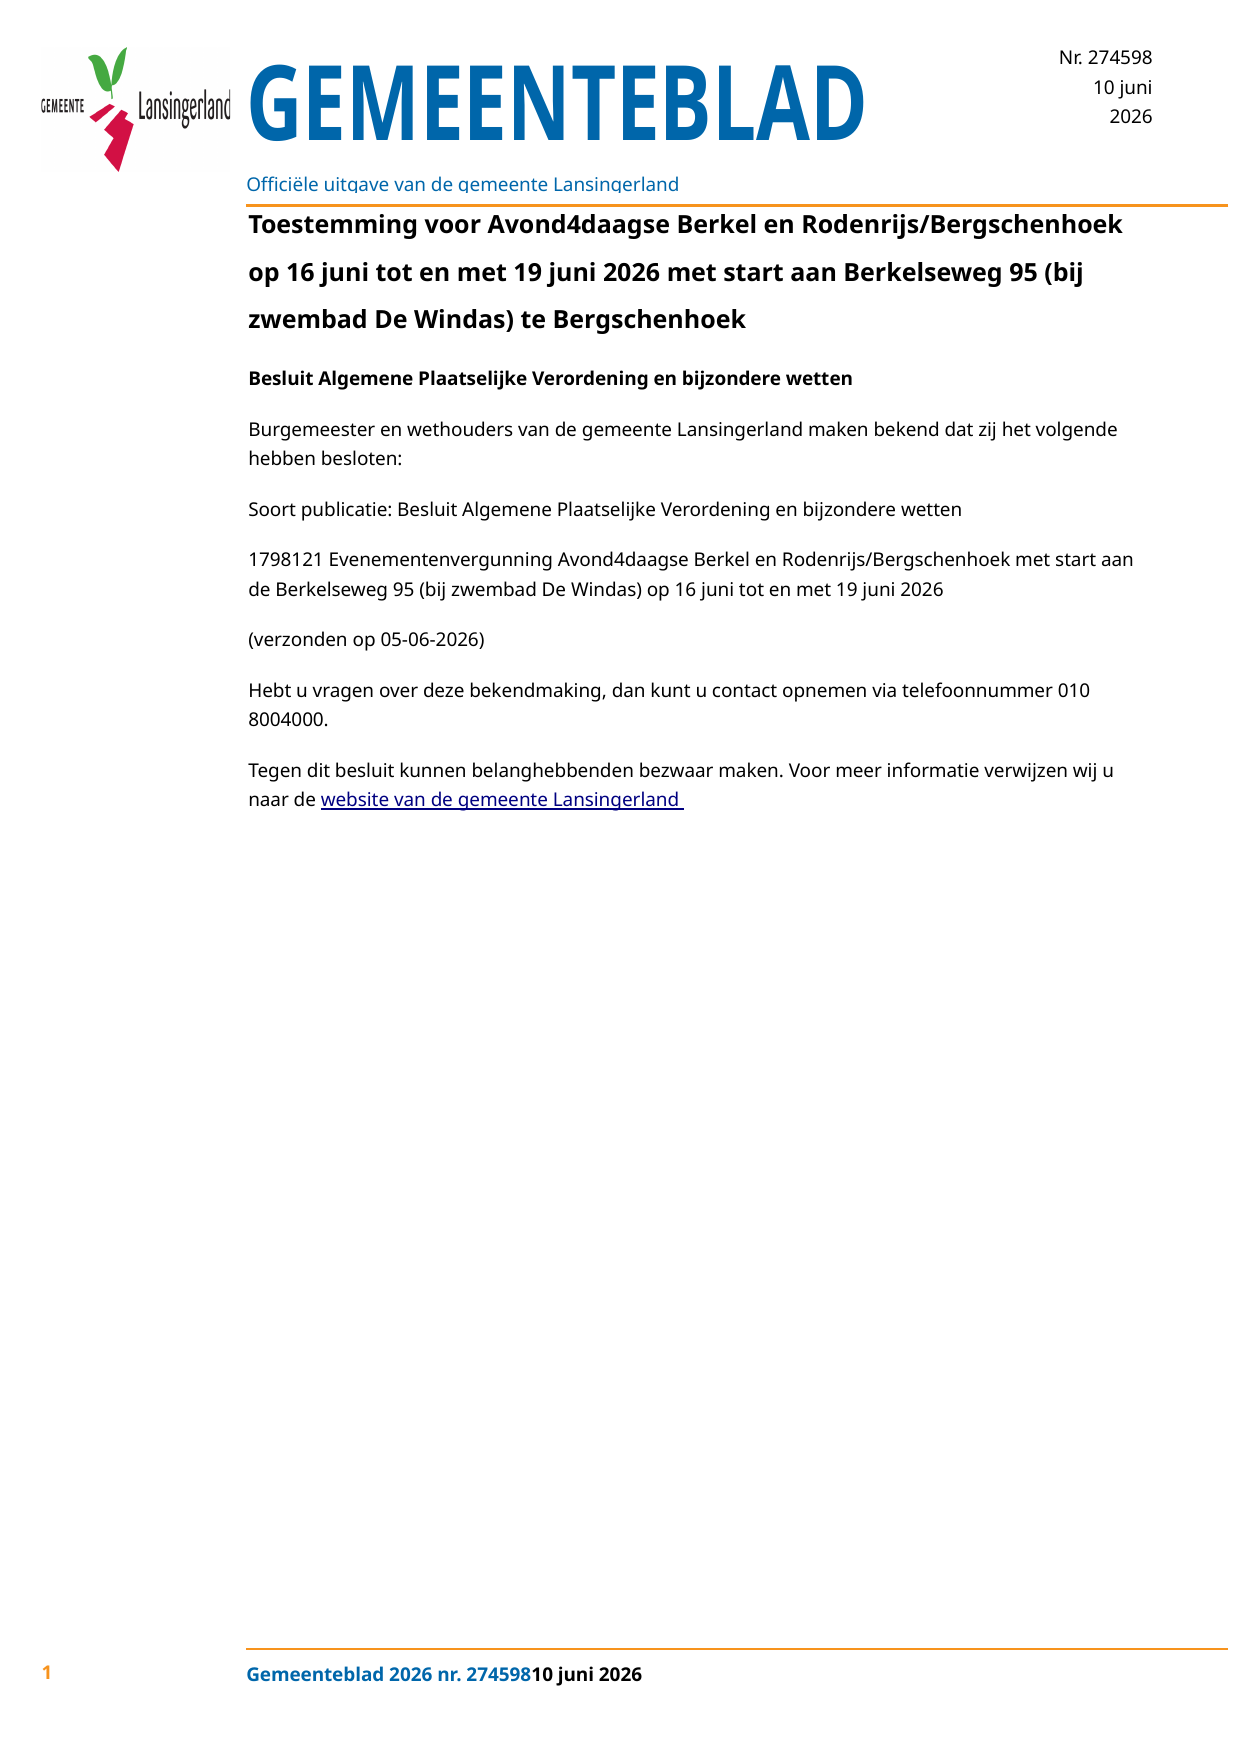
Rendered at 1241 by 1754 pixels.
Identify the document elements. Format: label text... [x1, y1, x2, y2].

text Burgemeester en wethouders van de gemeente Lansingerland maken bekend dat zij het volgende hebben besloten: [248, 416, 1152, 471]
text Besluit Algemene Plaatselijke Verordening en bijzondere wetten [248, 366, 1152, 391]
text Soort publicatie: Besluit Algemene Plaatselijke Verordening en bijzondere wetten [248, 496, 1152, 522]
text 1798121 Evenementenvergunning Avond4daagse Berkel en Rodenrijs/Bergschenhoek met start aan de Berkelseweg 95 (bij zwembad De Windas) op 16 juni tot en met 19 juni 2026 [248, 546, 1152, 602]
text Toestemming voor Avond4daagse Berkel en Rodenrijs/Bergschenhoek op 16 juni tot en met 19 juni 2026 met start aan Berkelseweg 95 (bij zwembad De Windas) te Bergschenhoek [248, 207, 1152, 336]
text Tegen dit besluit kunnen belanghebbenden bezwaar maken. Voor meer informatie verwijzen wij u naar de website van de gemeente Lansingerland [248, 757, 1152, 812]
text Hebt u vragen over deze bekendmaking, dan kunt u contact opnemen via telefoonnummer 010 8004000. [248, 677, 1152, 732]
picture [41, 47, 231, 172]
text (verzonden op 05-06-2026) [248, 626, 1152, 652]
